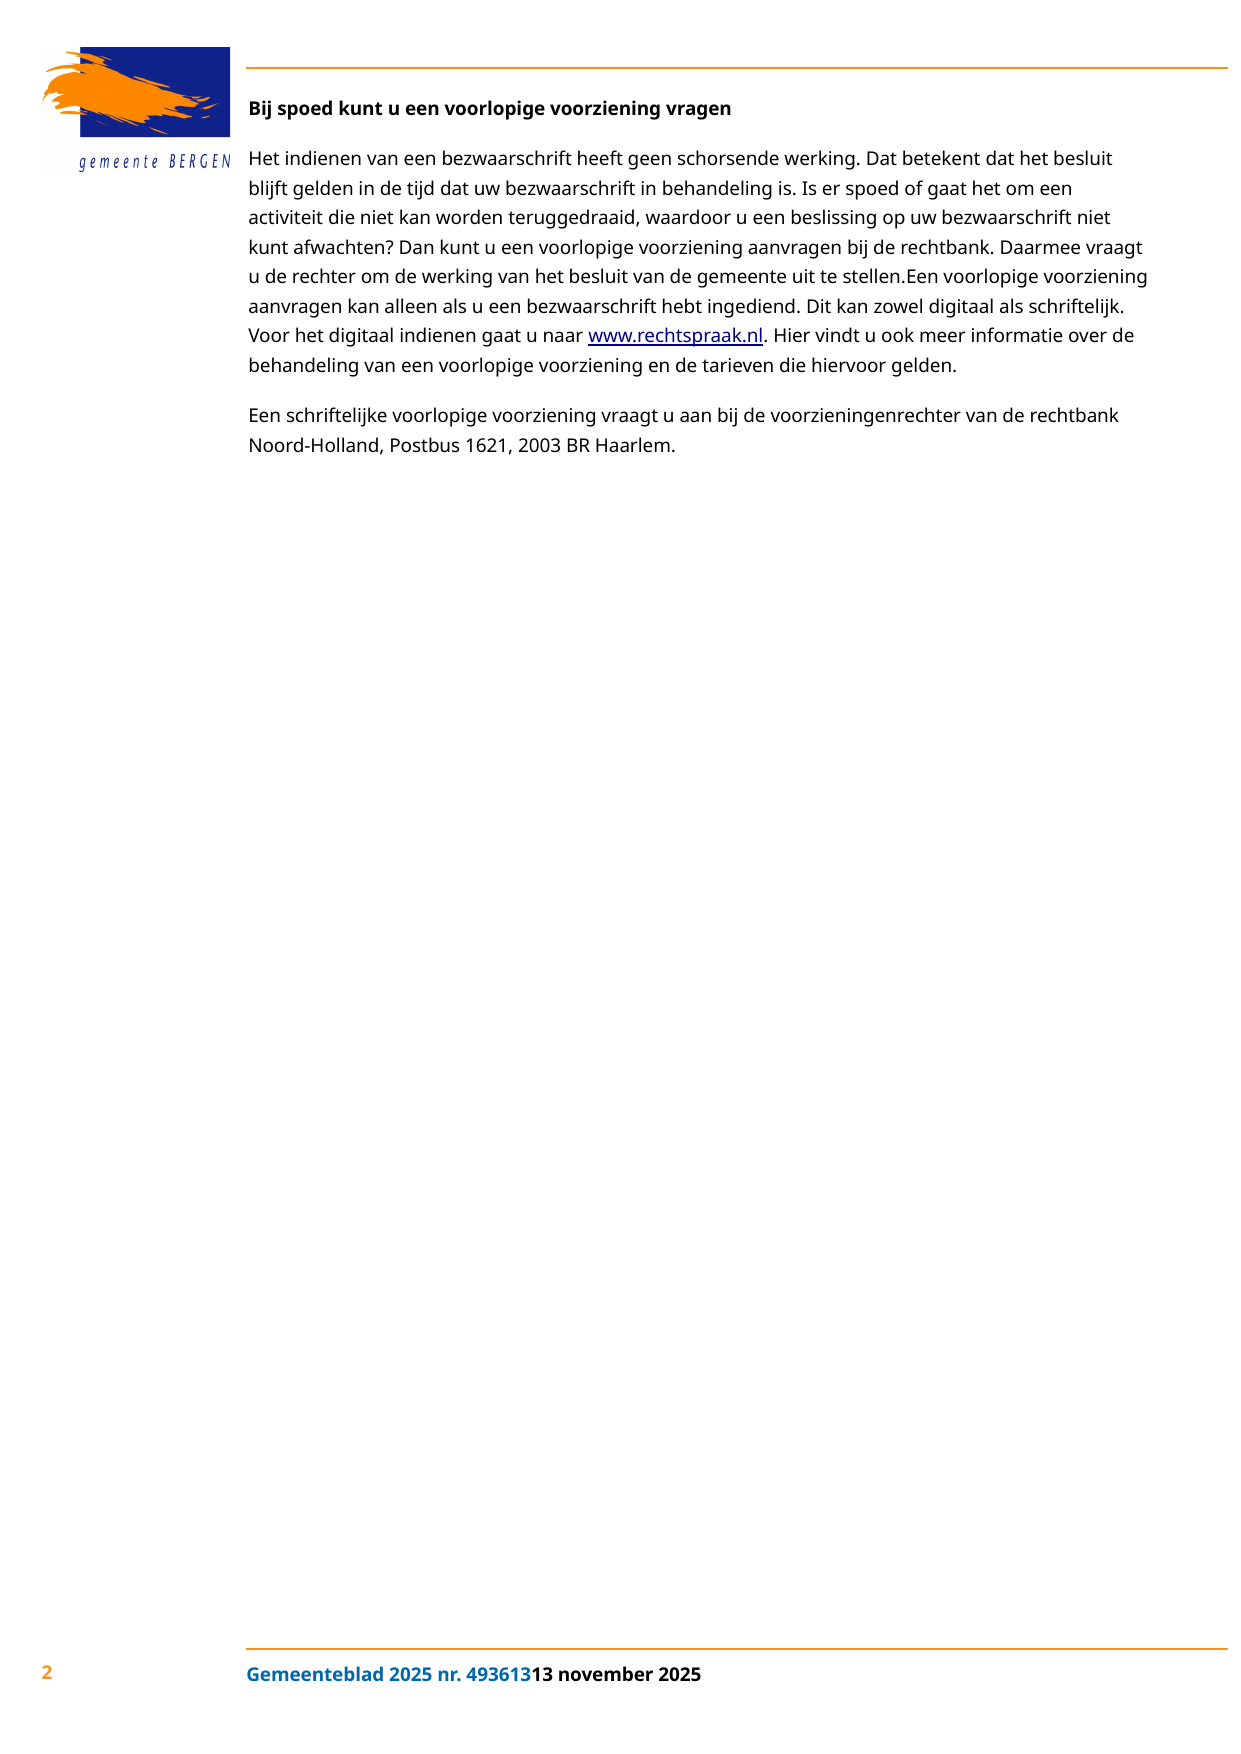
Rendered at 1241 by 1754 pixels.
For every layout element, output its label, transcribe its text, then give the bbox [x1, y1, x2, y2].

text Het indienen van een bezwaarschrift heeft geen schorsende werking. Dat betekent dat het besluit blijft gelden in de tijd dat uw bezwaarschrift in behandeling is. Is er spoed of gaat het om een activiteit die niet kan worden teruggedraaid, waardoor u een beslissing op uw bezwaarschrift niet kunt afwachten? Dan kunt u een voorlopige voorziening aanvragen bij de rechtbank. Daarmee vraagt u de rechter om de werking van het besluit van de gemeente uit te stellen.Een voorlopige voorziening aanvragen kan alleen als u een bezwaarschrift hebt ingediend. Dit kan zowel digitaal als schriftelijk. Voor het digitaal indienen gaat u naar www.rechtspraak.nl. Hier vindt u ook meer informatie over de behandeling van een voorlopige voorziening en de tarieven die hiervoor gelden. [248, 145, 1152, 378]
picture [41, 47, 231, 172]
text Een schriftelijke voorlopige voorziening vraagt u aan bij de voorzieningenrechter van de rechtbank Noord-Holland, Postbus 1621, 2003 BR Haarlem. [248, 403, 1152, 458]
text Bij spoed kunt u een voorlopige voorziening vragen [248, 95, 1152, 121]
